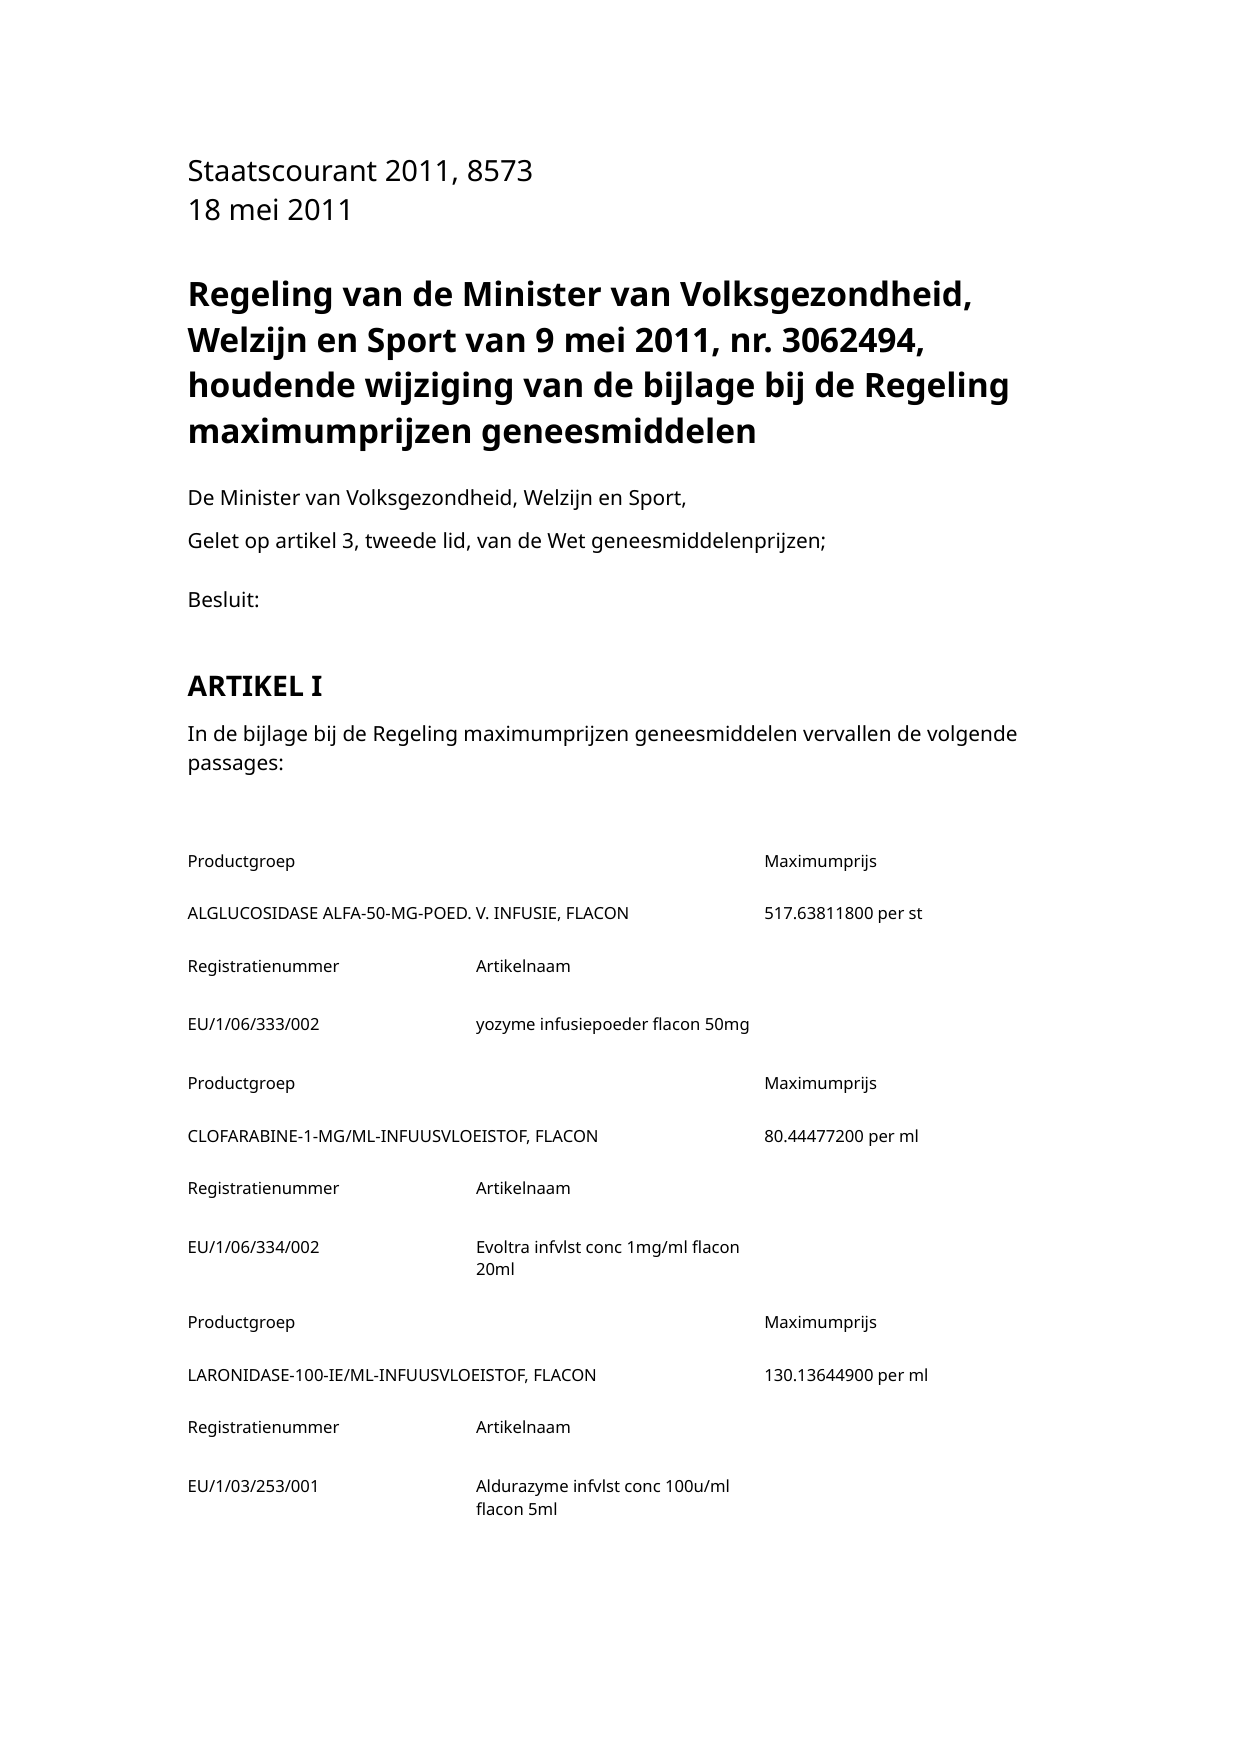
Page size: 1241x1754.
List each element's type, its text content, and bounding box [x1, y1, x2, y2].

text In de bijlage bij de Regeling maximumprijzen geneesmiddelen vervallen de volgende passages: [187, 719, 1053, 776]
table_cell [764, 955, 1053, 1013]
text De Minister van Volksgezondheid, Welzijn en Sport, [187, 483, 1053, 511]
subtitle Regeling van de Minister van Volksgezondheid, Welzijn en Sport van 9 mei 2011, nr. 3062494, houdende wijziging van de bijlage bij de Regeling maximumprijzen geneesmiddelen [187, 271, 1053, 453]
text Gelet op artikel 3, tweede lid, van de Wet geneesmiddelenprijzen; [187, 526, 1053, 555]
text Besluit: [187, 585, 1053, 613]
table_cell 517.63811800 per st [764, 902, 1053, 954]
table_cell Aldurazyme infvlst conc 100u/ml flacon 5ml [476, 1475, 764, 1550]
table_cell 130.13644900 per ml [764, 1364, 1053, 1416]
text 18 mei 2011 [187, 190, 1053, 229]
table_cell LARONIDASE-100-IE/ML-INFUUSVLOEISTOF, FLACON [188, 1364, 764, 1416]
table_cell Productgroep [188, 1071, 764, 1124]
table_cell [764, 1416, 1053, 1474]
table_cell Registratienummer [188, 1416, 476, 1474]
table_cell [764, 1475, 1053, 1550]
table_cell EU/1/06/334/002 [188, 1235, 476, 1311]
table_cell CLOFARABINE-1-MG/ML-INFUUSVLOEISTOF, FLACON [188, 1124, 764, 1177]
table_cell 80.44477200 per ml [764, 1124, 1053, 1177]
table_cell [764, 1235, 1053, 1311]
table_cell Artikelnaam [476, 1177, 764, 1235]
table_cell Registratienummer [188, 1177, 476, 1235]
table_cell [764, 1013, 1053, 1071]
table_header Maximumprijs [764, 849, 1053, 902]
table_cell Artikelnaam [476, 1416, 764, 1474]
table_cell Maximumprijs [764, 1311, 1053, 1363]
table_cell Productgroep [188, 1311, 764, 1363]
table_cell EU/1/06/333/002 [188, 1013, 476, 1071]
subtitle ARTIKEL I [187, 666, 1053, 704]
table_cell [764, 1177, 1053, 1235]
table_cell Evoltra infvlst conc 1mg/ml flacon 20ml [476, 1235, 764, 1311]
table_cell Registratienummer [188, 955, 476, 1013]
table_cell yozyme infusiepoeder flacon 50mg [476, 1013, 764, 1071]
table_cell ALGLUCOSIDASE ALFA-50-MG-POED. V. INFUSIE, FLACON [188, 902, 764, 954]
table_cell EU/1/03/253/001 [188, 1475, 476, 1550]
table_header Productgroep [188, 849, 764, 902]
table_cell Artikelnaam [476, 955, 764, 1013]
text Staatscourant 2011, 8573 [187, 150, 1053, 190]
table_cell Maximumprijs [764, 1071, 1053, 1124]
